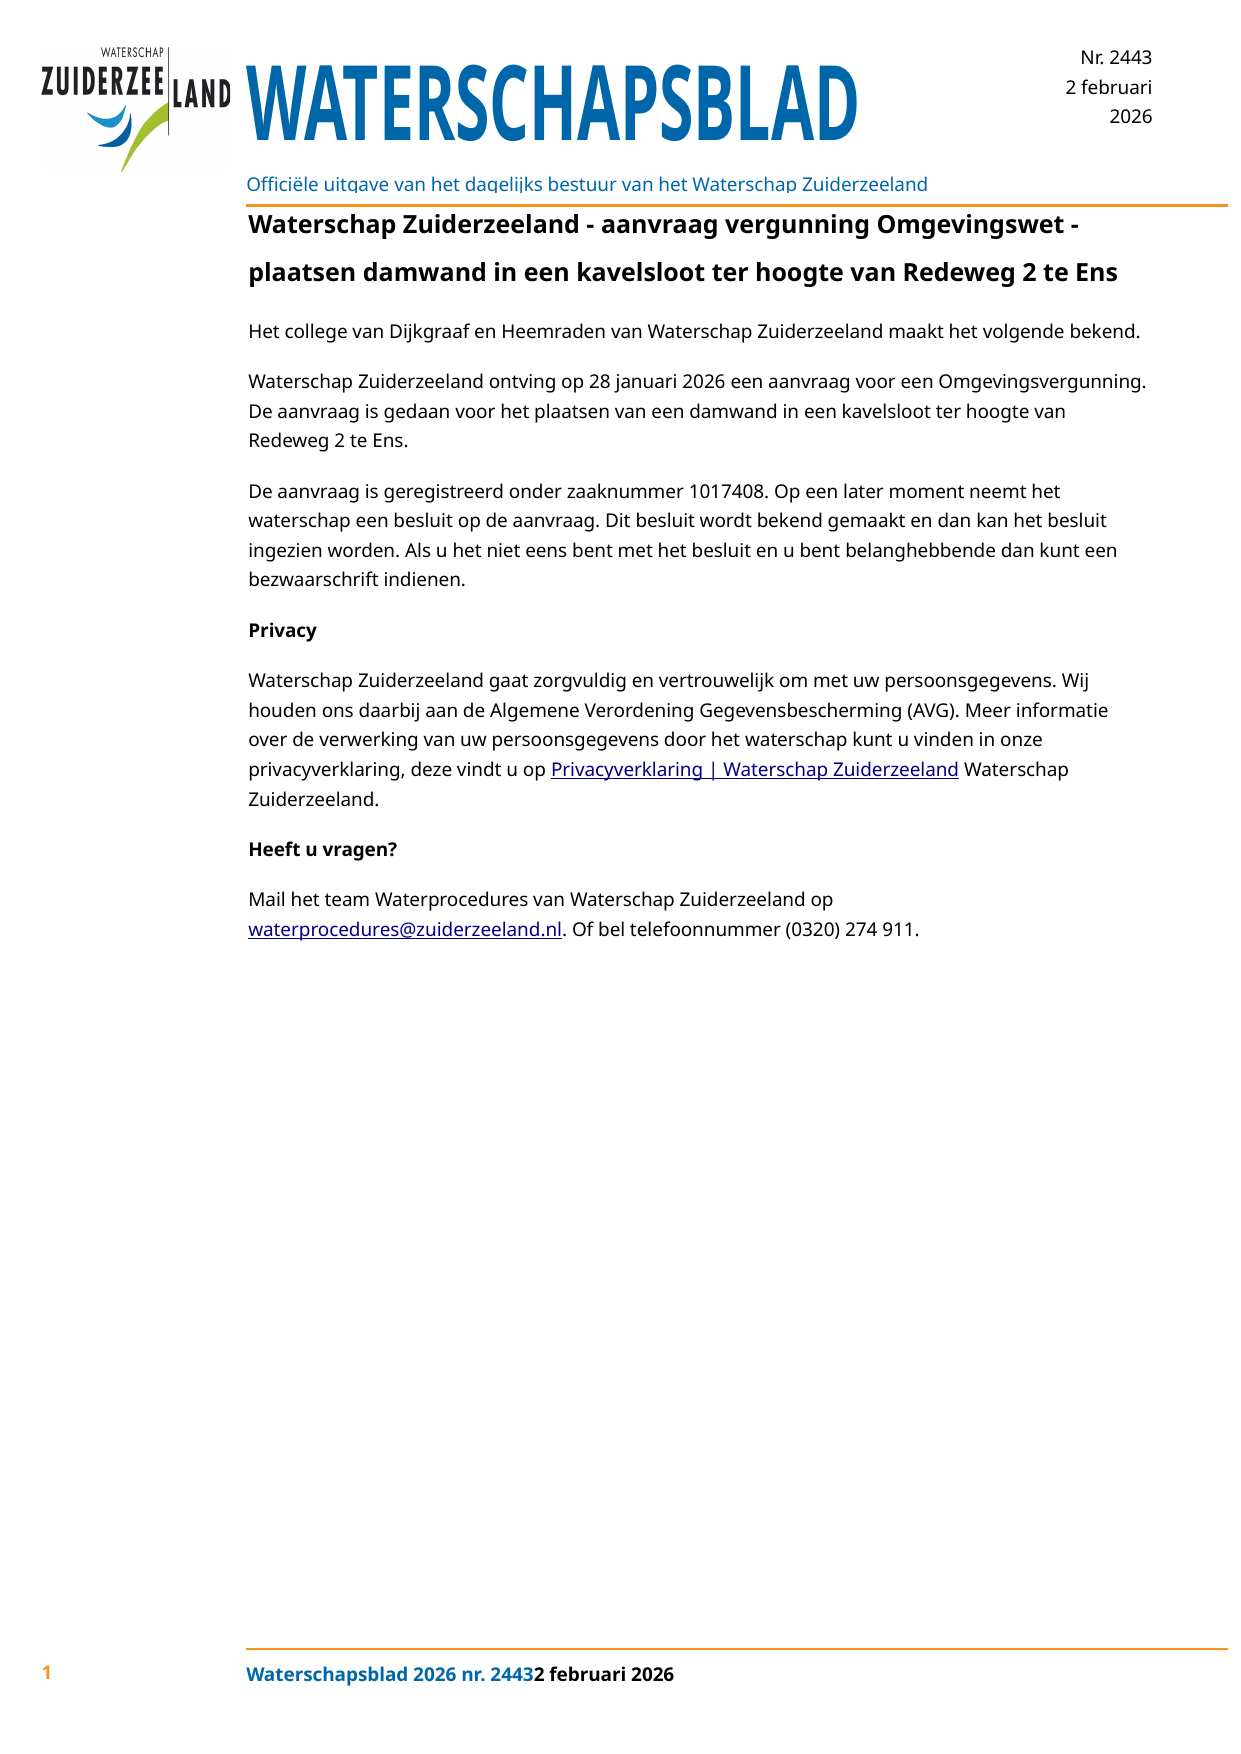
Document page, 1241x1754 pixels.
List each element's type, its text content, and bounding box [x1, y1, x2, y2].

picture [41, 47, 231, 172]
text Mail het team Waterprocedures van Waterschap Zuiderzeeland op waterprocedures@zuiderzeeland.nl. Of bel telefoonnummer (0320) 274 911. [248, 887, 1152, 942]
text Heeft u vragen? [248, 836, 1152, 862]
text Waterschap Zuiderzeeland gaat zorgvuldig en vertrouwelijk om met uw persoonsgegevens. Wij houden ons daarbij aan de Algemene Verordening Gegevensbescherming (AVG). Meer informatie over de verwerking van uw persoonsgegevens door het waterschap kunt u vinden in onze privacyverklaring, deze vindt u op Privacyverklaring | Waterschap Zuiderzeeland Waterschap Zuiderzeeland. [248, 667, 1152, 812]
text De aanvraag is geregistreerd onder zaaknummer 1017408. Op een later moment neemt het waterschap een besluit op de aanvraag. Dit besluit wordt bekend gemaakt en dan kan het besluit ingezien worden. Als u het niet eens bent met het besluit en u bent belanghebbende dan kunt een bezwaarschrift indienen. [248, 478, 1152, 592]
text Waterschap Zuiderzeeland - aanvraag vergunning Omgevingswet - plaatsen damwand in een kavelsloot ter hoogte van Redeweg 2 te Ens [248, 207, 1152, 288]
text Het college van Dijkgraaf en Heemraden van Waterschap Zuiderzeeland maakt het volgende bekend. [248, 318, 1152, 344]
text Privacy [248, 617, 1152, 643]
text Waterschap Zuiderzeeland ontving op 28 januari 2026 een aanvraag voor een Omgevingsvergunning. De aanvraag is gedaan voor het plaatsen van een damwand in een kavelsloot ter hoogte van Redeweg 2 te Ens. [248, 368, 1152, 453]
